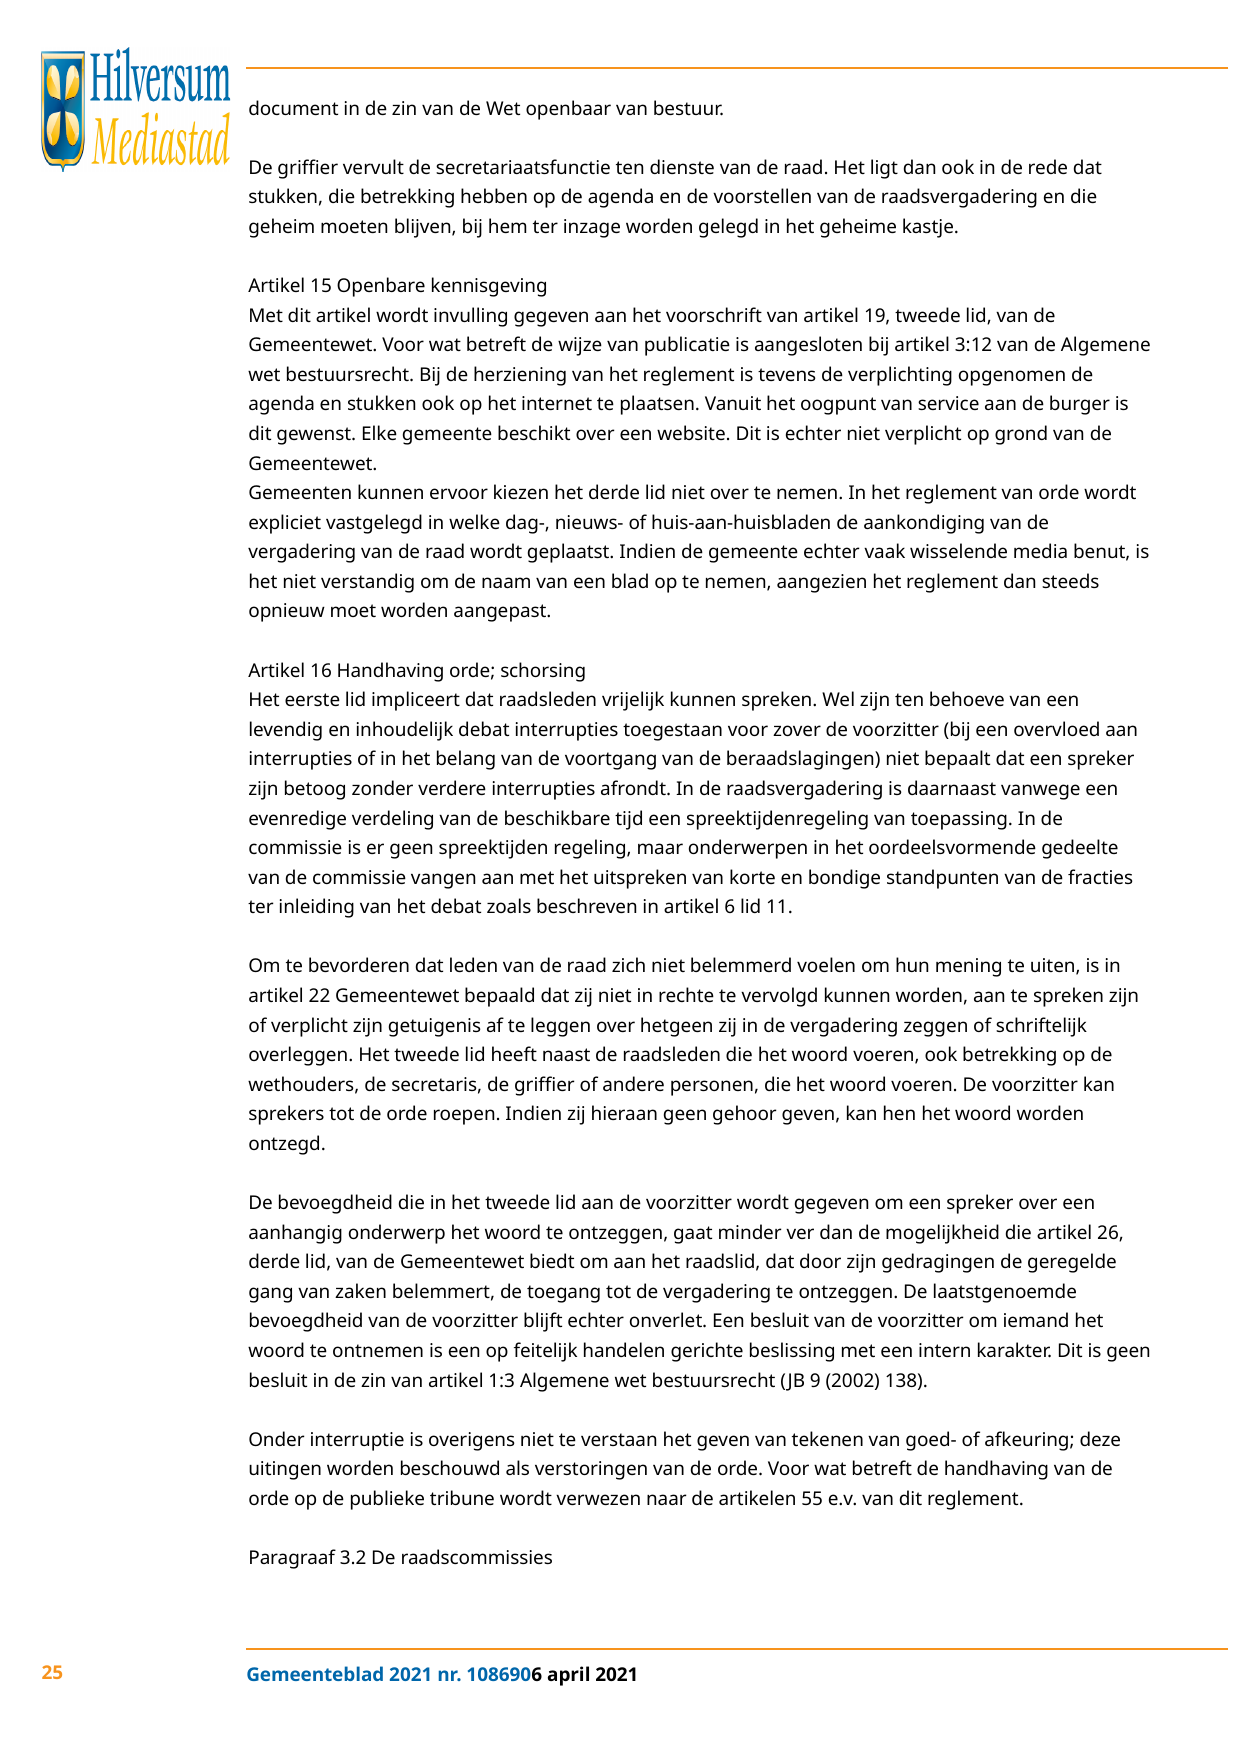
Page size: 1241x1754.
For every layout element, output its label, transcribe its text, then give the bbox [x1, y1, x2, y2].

text Paragraaf 3.2 De raadscommissies [248, 1544, 1152, 1570]
text Onder interruptie is overigens niet te verstaan het geven van tekenen van goed- of afkeuring; deze uitingen worden beschouwd als verstoringen van de orde. Voor wat betreft de handhaving van de orde op de publieke tribune wordt verwezen naar de artikelen 55 e.v. van dit reglement. [248, 1426, 1152, 1511]
text Artikel 15 Openbare kennisgeving [248, 272, 1152, 298]
text Om te bevorderen dat leden van de raad zich niet belemmerd voelen om hun mening te uiten, is in artikel 22 Gemeentewet bepaald dat zij niet in rechte te vervolgd kunnen worden, aan te spreken zijn of verplicht zijn getuigenis af te leggen over hetgeen zij in de vergadering zeggen of schriftelijk overleggen. Het tweede lid heeft naast de raadsleden die het woord voeren, ook betrekking op de wethouders, de secretaris, de griffier of andere personen, die het woord voeren. De voorzitter kan sprekers tot de orde roepen. Indien zij hieraan geen gehoor geven, kan hen het woord worden ontzegd. [248, 953, 1152, 1156]
text De griffier vervult de secretariaatsfunctie ten dienste van de raad. Het ligt dan ook in de rede dat stukken, die betrekking hebben op de agenda en de voorstellen van de raadsvergadering en die geheim moeten blijven, bij hem ter inzage worden gelegd in het geheime kastje. [248, 154, 1152, 239]
text Met dit artikel wordt invulling gegeven aan het voorschrift van artikel 19, tweede lid, van de Gemeentewet. Voor wat betreft de wijze van publicatie is aangesloten bij artikel 3:12 van de Algemene wet bestuursrecht. Bij de herziening van het reglement is tevens de verplichting opgenomen de agenda en stukken ook op het internet te plaatsen. Vanuit het oogpunt van service aan de burger is dit gewenst. Elke gemeente beschikt over een website. Dit is echter niet verplicht op grond van de Gemeentewet. [248, 302, 1152, 476]
text document in de zin van de Wet openbaar van bestuur. [248, 95, 1152, 121]
picture [41, 47, 231, 172]
text Gemeenten kunnen ervoor kiezen het derde lid niet over te nemen. In het reglement van orde wordt expliciet vastgelegd in welke dag-, nieuws- of huis-aan-huisbladen de aankondiging van de vergadering van de raad wordt geplaatst. Indien de gemeente echter vaak wisselende media benut, is het niet verstandig om de naam van een blad op te nemen, aangezien het reglement dan steeds opnieuw moet worden aangepast. [248, 479, 1152, 623]
text De bevoegdheid die in het tweede lid aan de voorzitter wordt gegeven om een spreker over een aanhangig onderwerp het woord te ontzeggen, gaat minder ver dan de mogelijkheid die artikel 26, derde lid, van de Gemeentewet biedt om aan het raadslid, dat door zijn gedragingen de geregelde gang van zaken belemmert, de toegang tot de vergadering te ontzeggen. De laatstgenoemde bevoegdheid van de voorzitter blijft echter onverlet. Een besluit van de voorzitter om iemand het woord te ontnemen is een op feitelijk handelen gerichte beslissing met een intern karakter. Dit is geen besluit in de zin van artikel 1:3 Algemene wet bestuursrecht (JB 9 (2002) 138). [248, 1189, 1152, 1393]
text Het eerste lid impliceert dat raadsleden vrijelijk kunnen spreken. Wel zijn ten behoeve van een levendig en inhoudelijk debat interrupties toegestaan voor zover de voorzitter (bij een overvloed aan interrupties of in het belang van de voortgang van de beraadslagingen) niet bepaalt dat een spreker zijn betoog zonder verdere interrupties afrondt. In de raadsvergadering is daarnaast vanwege een evenredige verdeling van de beschikbare tijd een spreektijdenregeling van toepassing. In de commissie is er geen spreektijden regeling, maar onderwerpen in het oordeelsvormende gedeelte van de commissie vangen aan met het uitspreken van korte en bondige standpunten van de fracties ter inleiding van het debat zoals beschreven in artikel 6 lid 11. [248, 686, 1152, 919]
text Artikel 16 Handhaving orde; schorsing [248, 657, 1152, 683]
